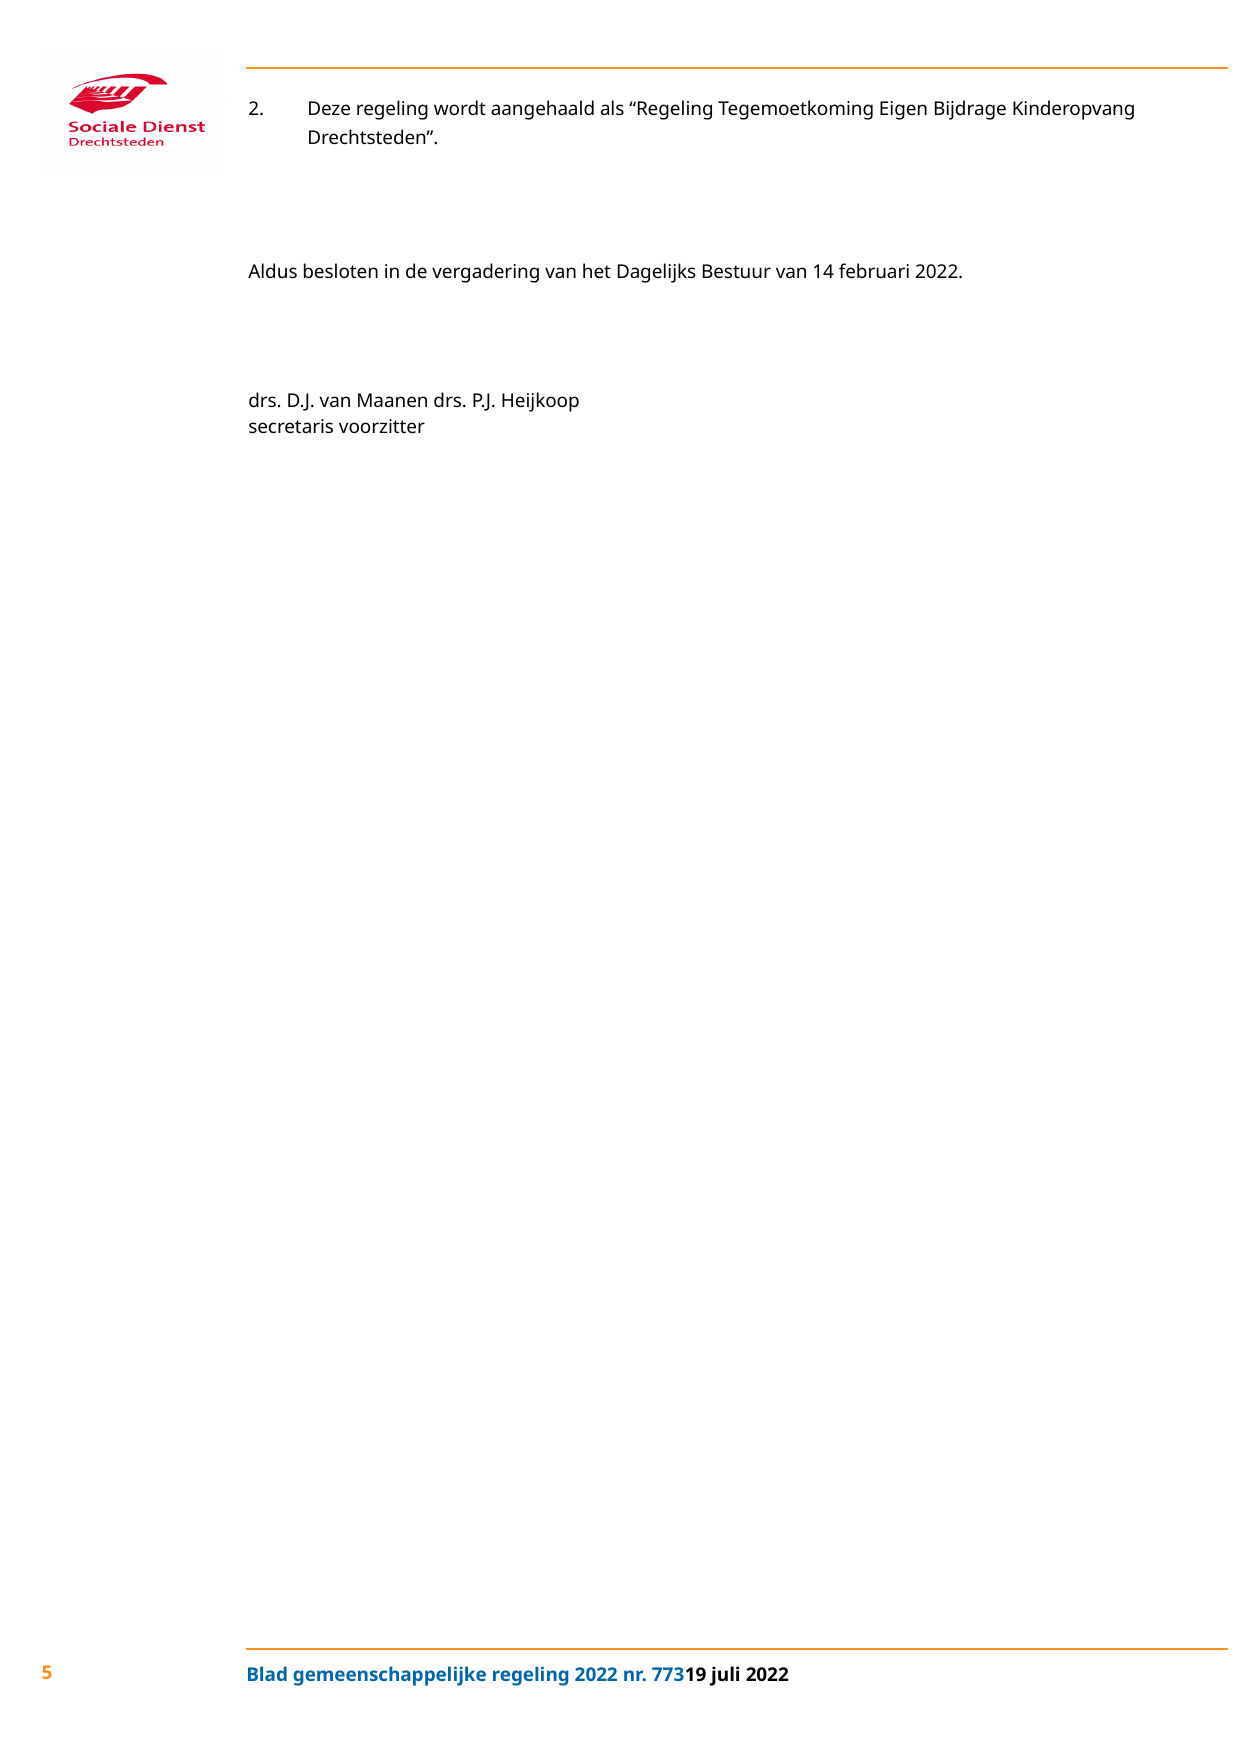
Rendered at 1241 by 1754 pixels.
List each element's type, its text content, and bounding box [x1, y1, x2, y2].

text Aldus besloten in de vergadering van het Dagelijks Bestuur van 14 februari 2022. [248, 259, 1152, 284]
text secretaris voorzitter [248, 413, 1152, 439]
picture [41, 47, 231, 172]
list Deze regeling wordt aangehaald als “Regeling Tegemoetkoming Eigen Bijdrage Kinderopvang Drechtsteden”. [248, 95, 1152, 150]
text drs. D.J. van Maanen drs. P.J. Heijkoop [248, 387, 1152, 413]
